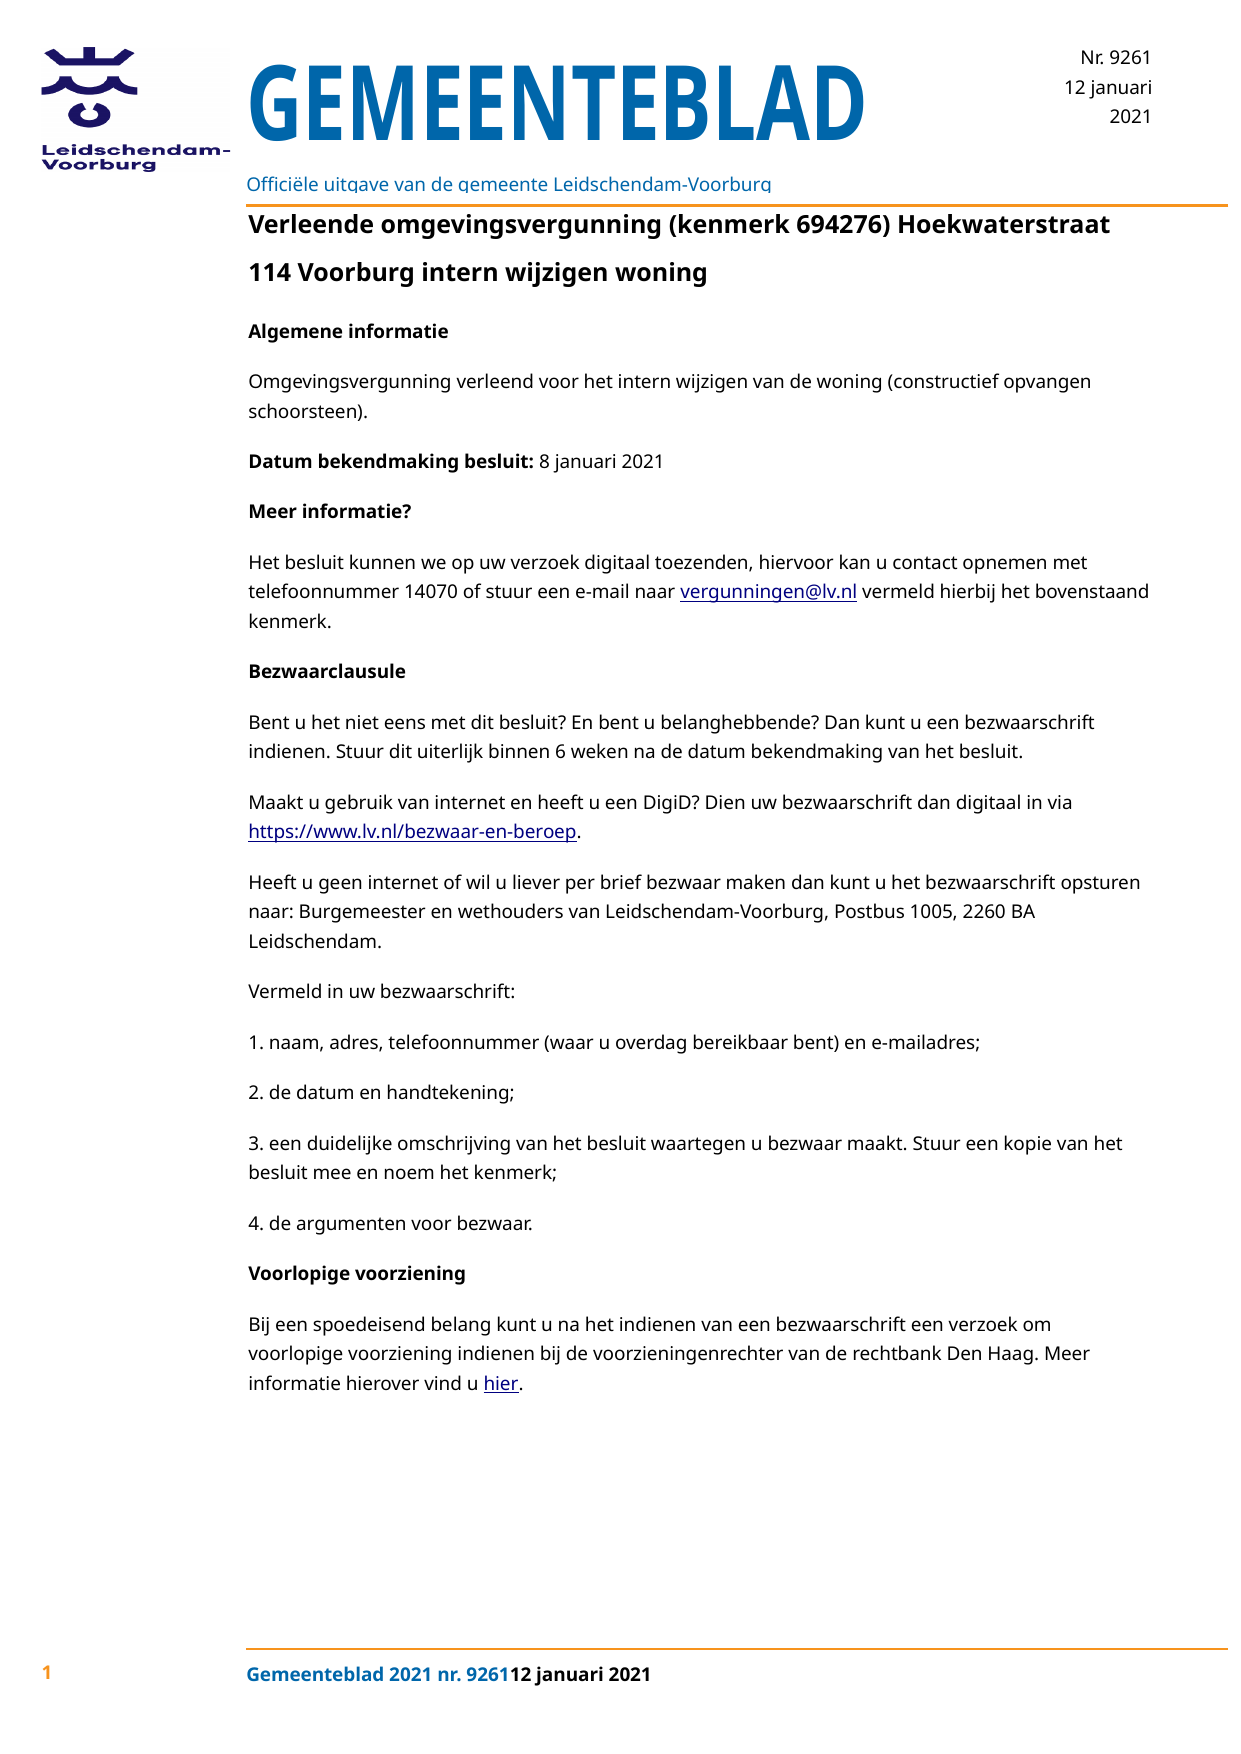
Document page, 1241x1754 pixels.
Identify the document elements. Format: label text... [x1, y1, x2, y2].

text Maakt u gebruik van internet en heeft u een DigiD? Dien uw bezwaarschrift dan digitaal in via https://www.lv.nl/bezwaar-en-beroep. [248, 789, 1152, 844]
text 2. de datum en handtekening; [248, 1079, 1152, 1105]
text Verleende omgevingsvergunning (kenmerk 694276) Hoekwaterstraat 114 Voorburg intern wijzigen woning [248, 207, 1152, 288]
text Omgevingsvergunning verleend voor het intern wijzigen van de woning (constructief opvangen schoorsteen). [248, 368, 1152, 424]
text Bij een spoedeisend belang kunt u na het indienen van een bezwaarschrift een verzoek om voorlopige voorziening indienen bij de voorzieningenrechter van de rechtbank Den Haag. Meer informatie hierover vind u hier. [248, 1311, 1152, 1396]
text 3. een duidelijke omschrijving van het besluit waartegen u bezwaar maakt. Stuur een kopie van het besluit mee en noem het kenmerk; [248, 1130, 1152, 1185]
text Datum bekendmaking besluit: 8 januari 2021 [248, 448, 1152, 474]
picture [41, 47, 231, 172]
text 1. naam, adres, telefoonnummer (waar u overdag bereikbaar bent) en e-mailadres; [248, 1029, 1152, 1055]
text Algemene informatie [248, 318, 1152, 344]
text Meer informatie? [248, 499, 1152, 524]
text Bent u het niet eens met dit besluit? En bent u belanghebbende? Dan kunt u een bezwaarschrift indienen. Stuur dit uiterlijk binnen 6 weken na de datum bekendmaking van het besluit. [248, 709, 1152, 764]
text 4. de argumenten voor bezwaar. [248, 1210, 1152, 1236]
text Bezwaarclausule [248, 659, 1152, 684]
text Vermeld in uw bezwaarschrift: [248, 979, 1152, 1004]
text Heeft u geen internet of wil u liever per brief bezwaar maken dan kunt u het bezwaarschrift opsturen naar: Burgemeester en wethouders van Leidschendam-Voorburg, Postbus 1005, 2260 BA Leidschendam. [248, 869, 1152, 954]
text Voorlopige voorziening [248, 1260, 1152, 1286]
text Het besluit kunnen we op uw verzoek digitaal toezenden, hiervoor kan u contact opnemen met telefoonnummer 14070 of stuur een e-mail naar vergunningen@lv.nl vermeld hierbij het bovenstaand kenmerk. [248, 549, 1152, 634]
